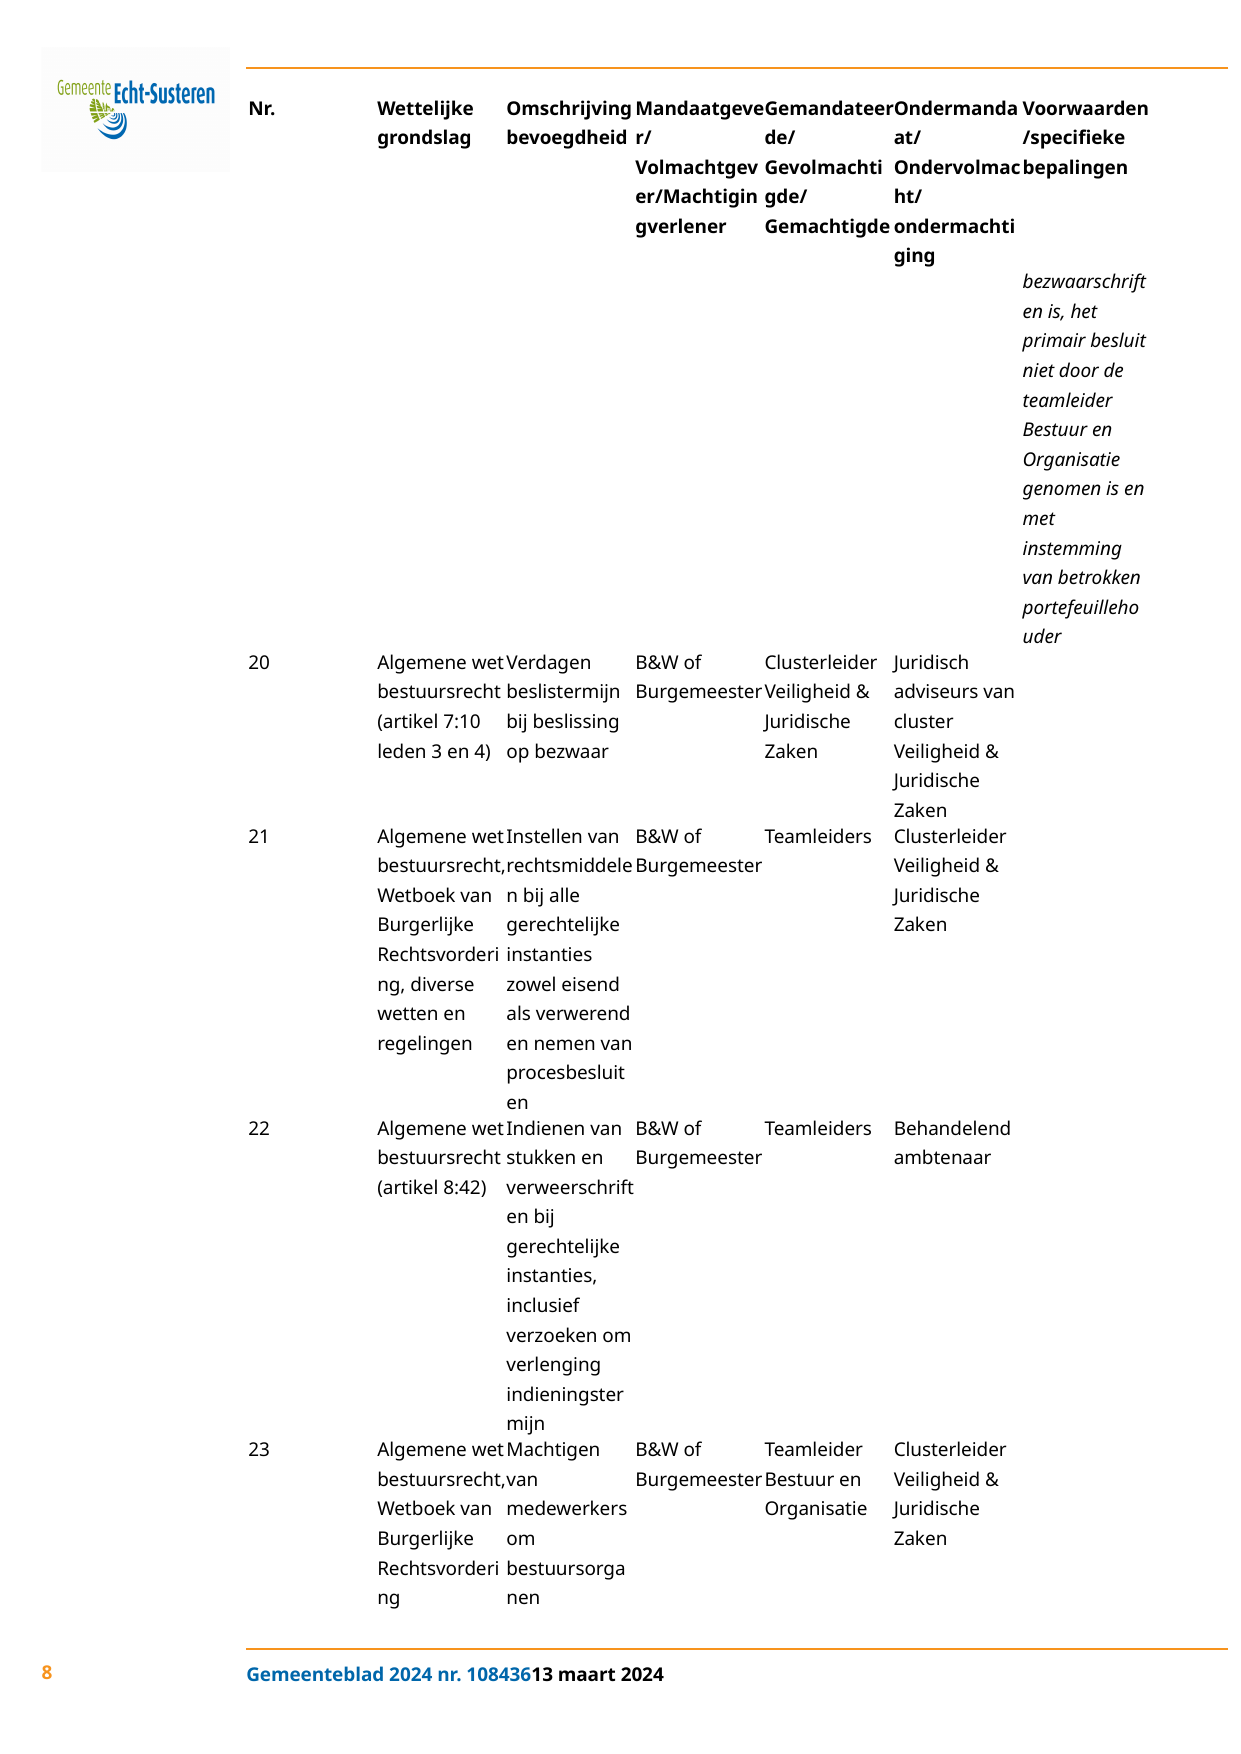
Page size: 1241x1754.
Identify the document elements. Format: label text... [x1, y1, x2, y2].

table_cell [1023, 1115, 1152, 1436]
table_cell Teamleiders [764, 1115, 893, 1436]
table_cell Clusterleider Veiligheid & Juridische Zaken [764, 649, 893, 823]
table_cell Clusterleider Veiligheid & Juridische Zaken [894, 1436, 1022, 1610]
table_cell 23 [248, 1436, 377, 1610]
table_cell B&W of Burgemeester [635, 823, 764, 1115]
table_cell Algemene wet bestuursrecht (artikel 8:42) [377, 1115, 506, 1436]
table_header Nr. [248, 95, 377, 268]
table_cell B&W of Burgemeester [635, 1115, 764, 1436]
table_cell [248, 269, 377, 649]
table_cell Algemene wet bestuursrecht (artikel 7:10 leden 3 en 4) [377, 649, 506, 823]
table_cell Behandelend ambtenaar [894, 1115, 1022, 1436]
table_cell B&W of Burgemeester [635, 1436, 764, 1610]
table_cell [894, 269, 1022, 649]
table_cell Verdagen beslistermijn bij beslissing op bezwaar [506, 649, 635, 823]
table_cell Algemene wet bestuursrecht, Wetboek van Burgerlijke Rechtsvordering, diverse wetten en regelingen [377, 823, 506, 1115]
table_cell 22 [248, 1115, 377, 1436]
table_cell Teamleider Bestuur en Organisatie [764, 1436, 893, 1610]
table_cell Indienen van stukken en verweerschriften bij gerechtelijke instanties, inclusief verzoeken om verlenging indieningstermijn [506, 1115, 635, 1436]
picture [41, 47, 231, 172]
table_cell Machtigen van medewerkers om bestuursorganen [506, 1436, 635, 1610]
table_header Mandaatgever/ Volmachtgever/Machtigingverlener [635, 95, 764, 268]
table_cell [1023, 1436, 1152, 1610]
table_header Voorwaarden/specifieke bepalingen [1023, 95, 1152, 268]
table_cell [635, 269, 764, 649]
table_cell Juridisch adviseurs van cluster Veiligheid & Juridische Zaken [894, 649, 1022, 823]
table_cell Teamleiders [764, 823, 893, 1115]
table_header Wettelijke grondslag [377, 95, 506, 268]
table_header Gemandateerde/ Gevolmachtigde/ Gemachtigde [764, 95, 893, 268]
table_cell Instellen van rechtsmiddelen bij alle gerechtelijke instanties zowel eisend als verwerend en nemen van procesbesluiten [506, 823, 635, 1115]
table_cell [506, 269, 635, 649]
table_cell Clusterleider Veiligheid & Juridische Zaken [894, 823, 1022, 1115]
table_cell [377, 269, 506, 649]
table_header Ondermandaat/ Ondervolmacht/ ondermachtiging [894, 95, 1022, 268]
table_header Omschrijving bevoegdheid [506, 95, 635, 268]
table_cell B&W of Burgemeester [635, 649, 764, 823]
table_cell 21 [248, 823, 377, 1115]
table_cell 20 [248, 649, 377, 823]
table_cell bezwaarschriften is, het primair besluit niet door de teamleider Bestuur en Organisatie genomen is en met instemming van betrokken portefeuillehouder [1023, 269, 1152, 649]
table_cell [1023, 823, 1152, 1115]
table_cell [1023, 649, 1152, 823]
table_cell Algemene wet bestuursrecht, Wetboek van Burgerlijke Rechtsvordering [377, 1436, 506, 1610]
table_cell [764, 269, 893, 649]
